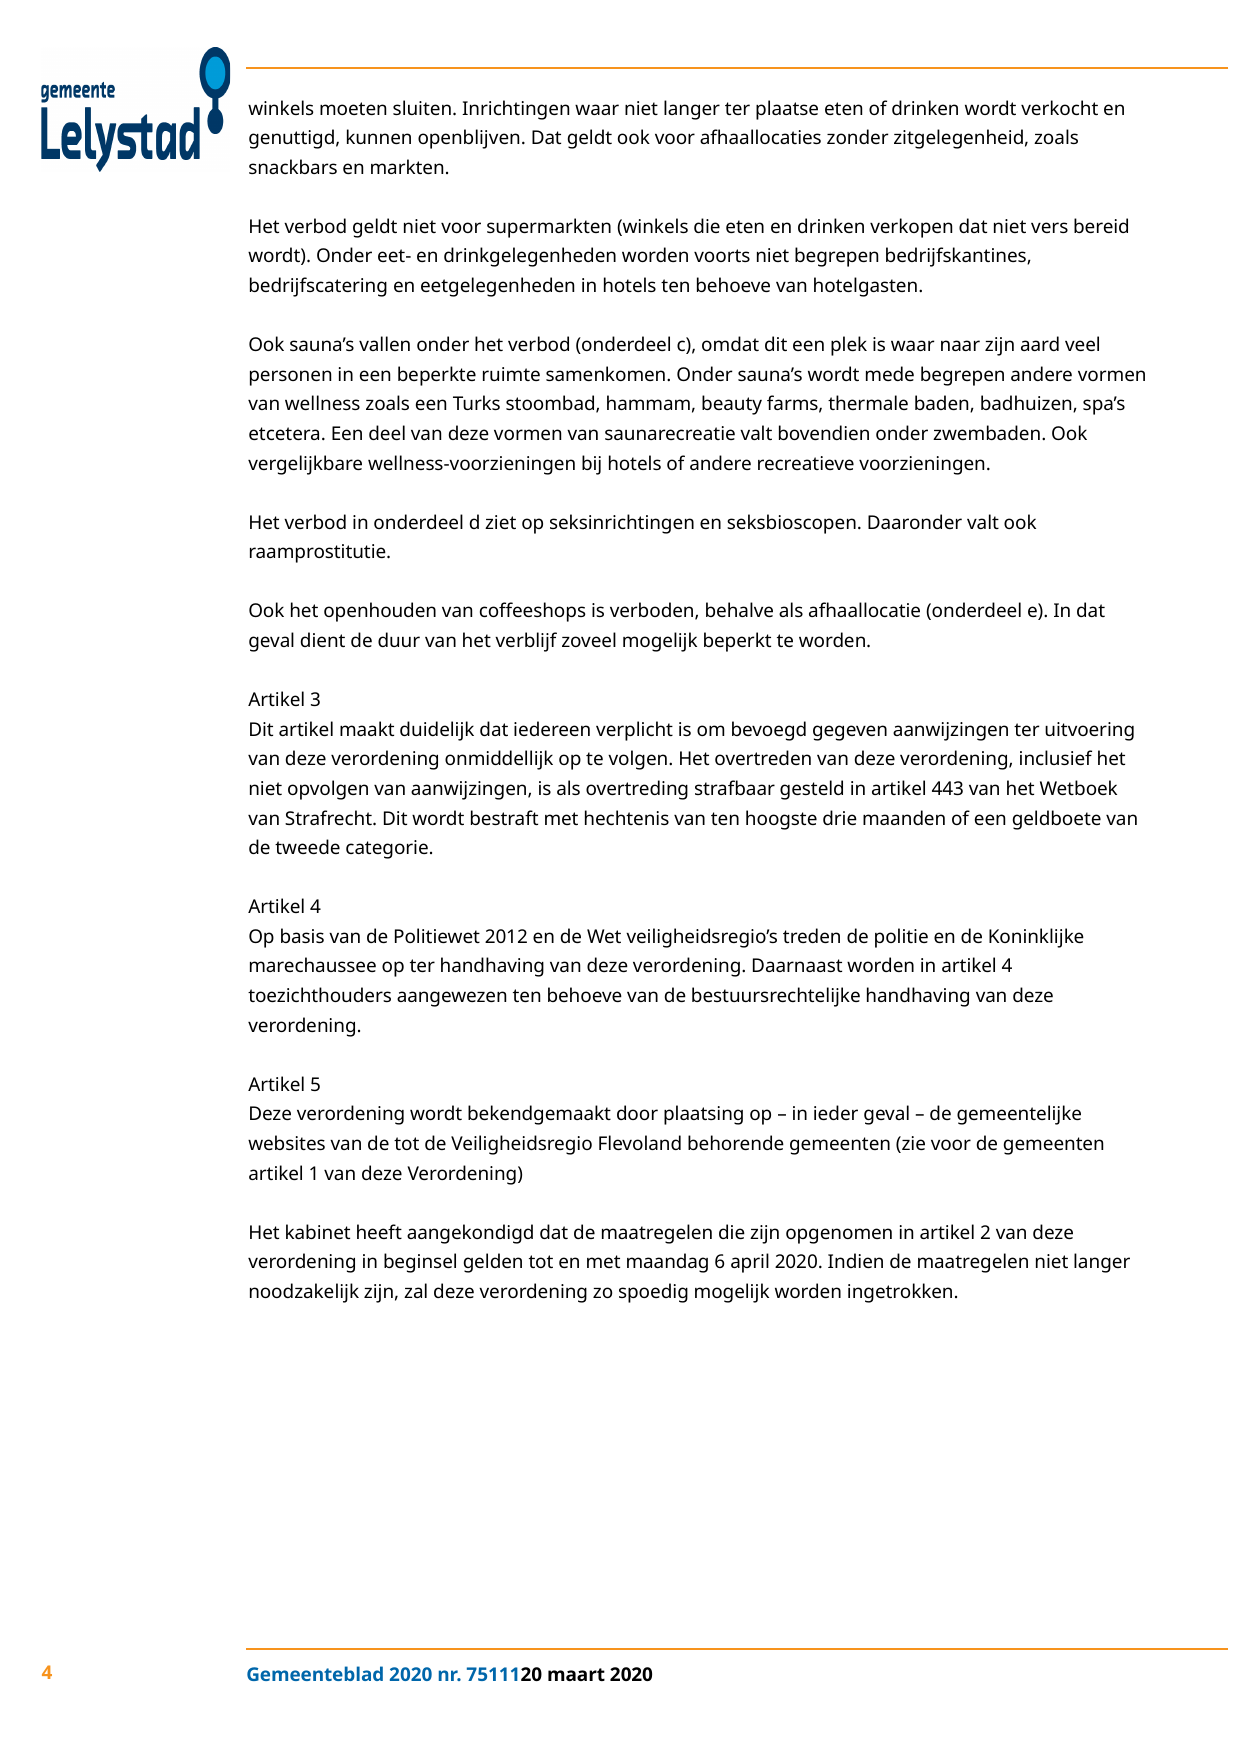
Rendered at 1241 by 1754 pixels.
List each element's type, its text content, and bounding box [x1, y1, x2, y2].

text Dit artikel maakt duidelijk dat iedereen verplicht is om bevoegd gegeven aanwijzingen ter uitvoering van deze verordening onmiddellijk op te volgen. Het overtreden van deze verordening, inclusief het niet opvolgen van aanwijzingen, is als overtreding strafbaar gesteld in artikel 443 van het Wetboek van Strafrecht. Dit wordt bestraft met hechtenis van ten hoogste drie maanden of een geldboete van de tweede categorie. [248, 716, 1152, 860]
text Ook het openhouden van coffeeshops is verboden, behalve als afhaallocatie (onderdeel e). In dat geval dient de duur van het verblijf zoveel mogelijk beperkt te worden. [248, 598, 1152, 653]
text Ook sauna’s vallen onder het verbod (onderdeel c), omdat dit een plek is waar naar zijn aard veel personen in een beperkte ruimte samenkomen. Onder sauna’s wordt mede begrepen andere vormen van wellness zoals een Turks stoombad, hammam, beauty farms, thermale baden, badhuizen, spa’s etcetera. Een deel van deze vormen van saunarecreatie valt bovendien onder zwembaden. Ook vergelijkbare wellness‐voorzieningen bij hotels of andere recreatieve voorzieningen. [248, 331, 1152, 476]
text Artikel 4 [248, 893, 1152, 919]
picture [41, 47, 231, 172]
text Deze verordening wordt bekendgemaakt door plaatsing op – in ieder geval – de gemeentelijke websites van de tot de Veiligheidsregio Flevoland behorende gemeenten (zie voor de gemeenten artikel 1 van deze Verordening) [248, 1101, 1152, 1186]
text Op basis van de Politiewet 2012 en de Wet veiligheidsregio’s treden de politie en de Koninklijke marechaussee op ter handhaving van deze verordening. Daarnaast worden in artikel 4 toezichthouders aangewezen ten behoeve van de bestuursrechtelijke handhaving van deze verordening. [248, 923, 1152, 1038]
text Artikel 3 [248, 686, 1152, 712]
text Het verbod in onderdeel d ziet op seksinrichtingen en seksbioscopen. Daaronder valt ook raamprostitutie. [248, 509, 1152, 564]
text Het kabinet heeft aangekondigd dat de maatregelen die zijn opgenomen in artikel 2 van deze verordening in beginsel gelden tot en met maandag 6 april 2020. Indien de maatregelen niet langer noodzakelijk zijn, zal deze verordening zo spoedig mogelijk worden ingetrokken. [248, 1219, 1152, 1304]
text Artikel 5 [248, 1071, 1152, 1097]
text Het verbod geldt niet voor supermarkten (winkels die eten en drinken verkopen dat niet vers bereid wordt). Onder eet‐ en drinkgelegenheden worden voorts niet begrepen bedrijfskantines, bedrijfscatering en eetgelegenheden in hotels ten behoeve van hotelgasten. [248, 213, 1152, 298]
text winkels moeten sluiten. Inrichtingen waar niet langer ter plaatse eten of drinken wordt verkocht en genuttigd, kunnen openblijven. Dat geldt ook voor afhaallocaties zonder zitgelegenheid, zoals snackbars en markten. [248, 95, 1152, 180]
